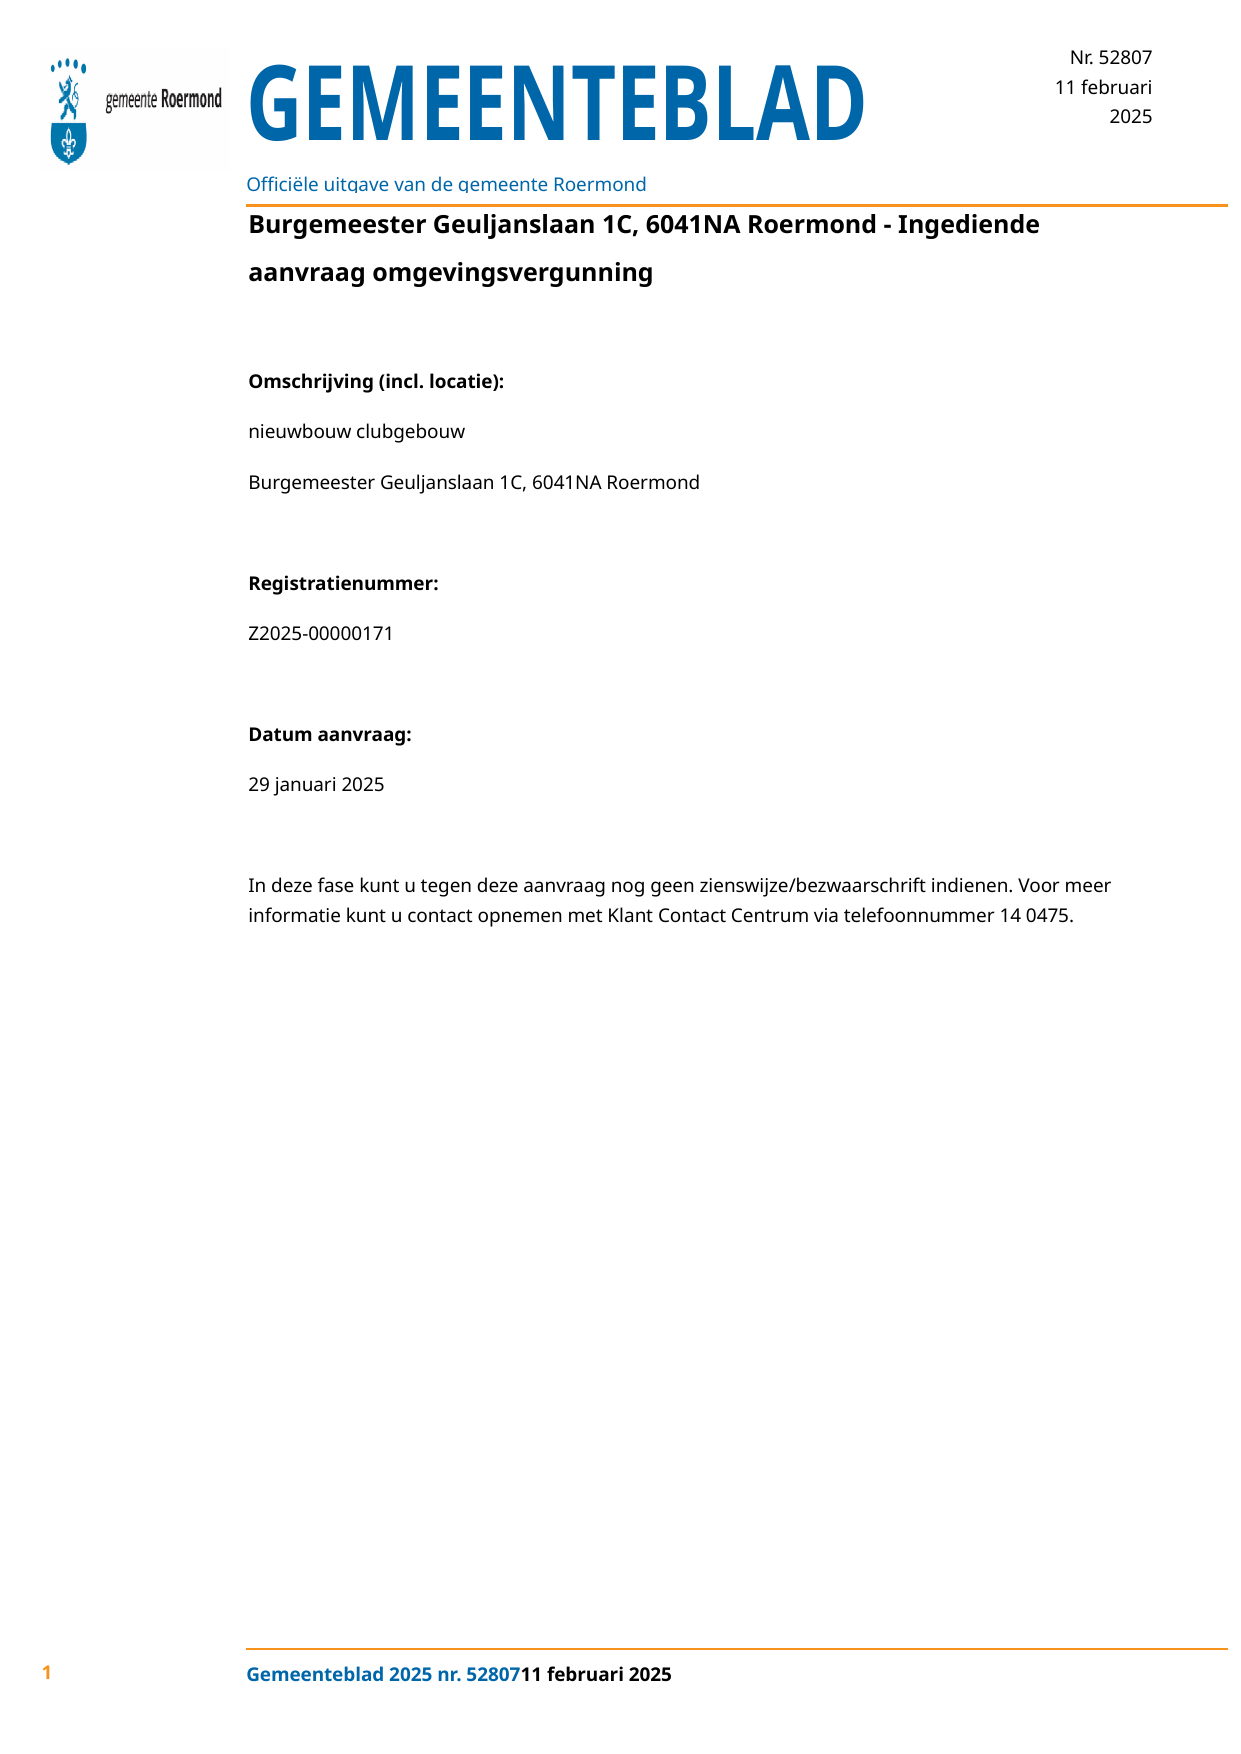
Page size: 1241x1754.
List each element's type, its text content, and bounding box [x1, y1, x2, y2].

text Burgemeester Geuljanslaan 1C, 6041NA Roermond [248, 469, 1152, 495]
text Z2025-00000171 [248, 620, 1152, 646]
text In deze fase kunt u tegen deze aanvraag nog geen zienswijze/bezwaarschrift indienen. Voor meer informatie kunt u contact opnemen met Klant Contact Centrum via telefoonnummer 14 0475. [248, 872, 1152, 928]
text Datum aanvraag: [248, 721, 1152, 747]
text Burgemeester Geuljanslaan 1C, 6041NA Roermond - Ingediende aanvraag omgevingsvergunning [248, 207, 1152, 288]
text Omschrijving (incl. locatie): [248, 368, 1152, 394]
text Registratienummer: [248, 570, 1152, 596]
picture [41, 47, 231, 172]
text nieuwbouw clubgebouw [248, 419, 1152, 444]
text 29 januari 2025 [248, 772, 1152, 797]
